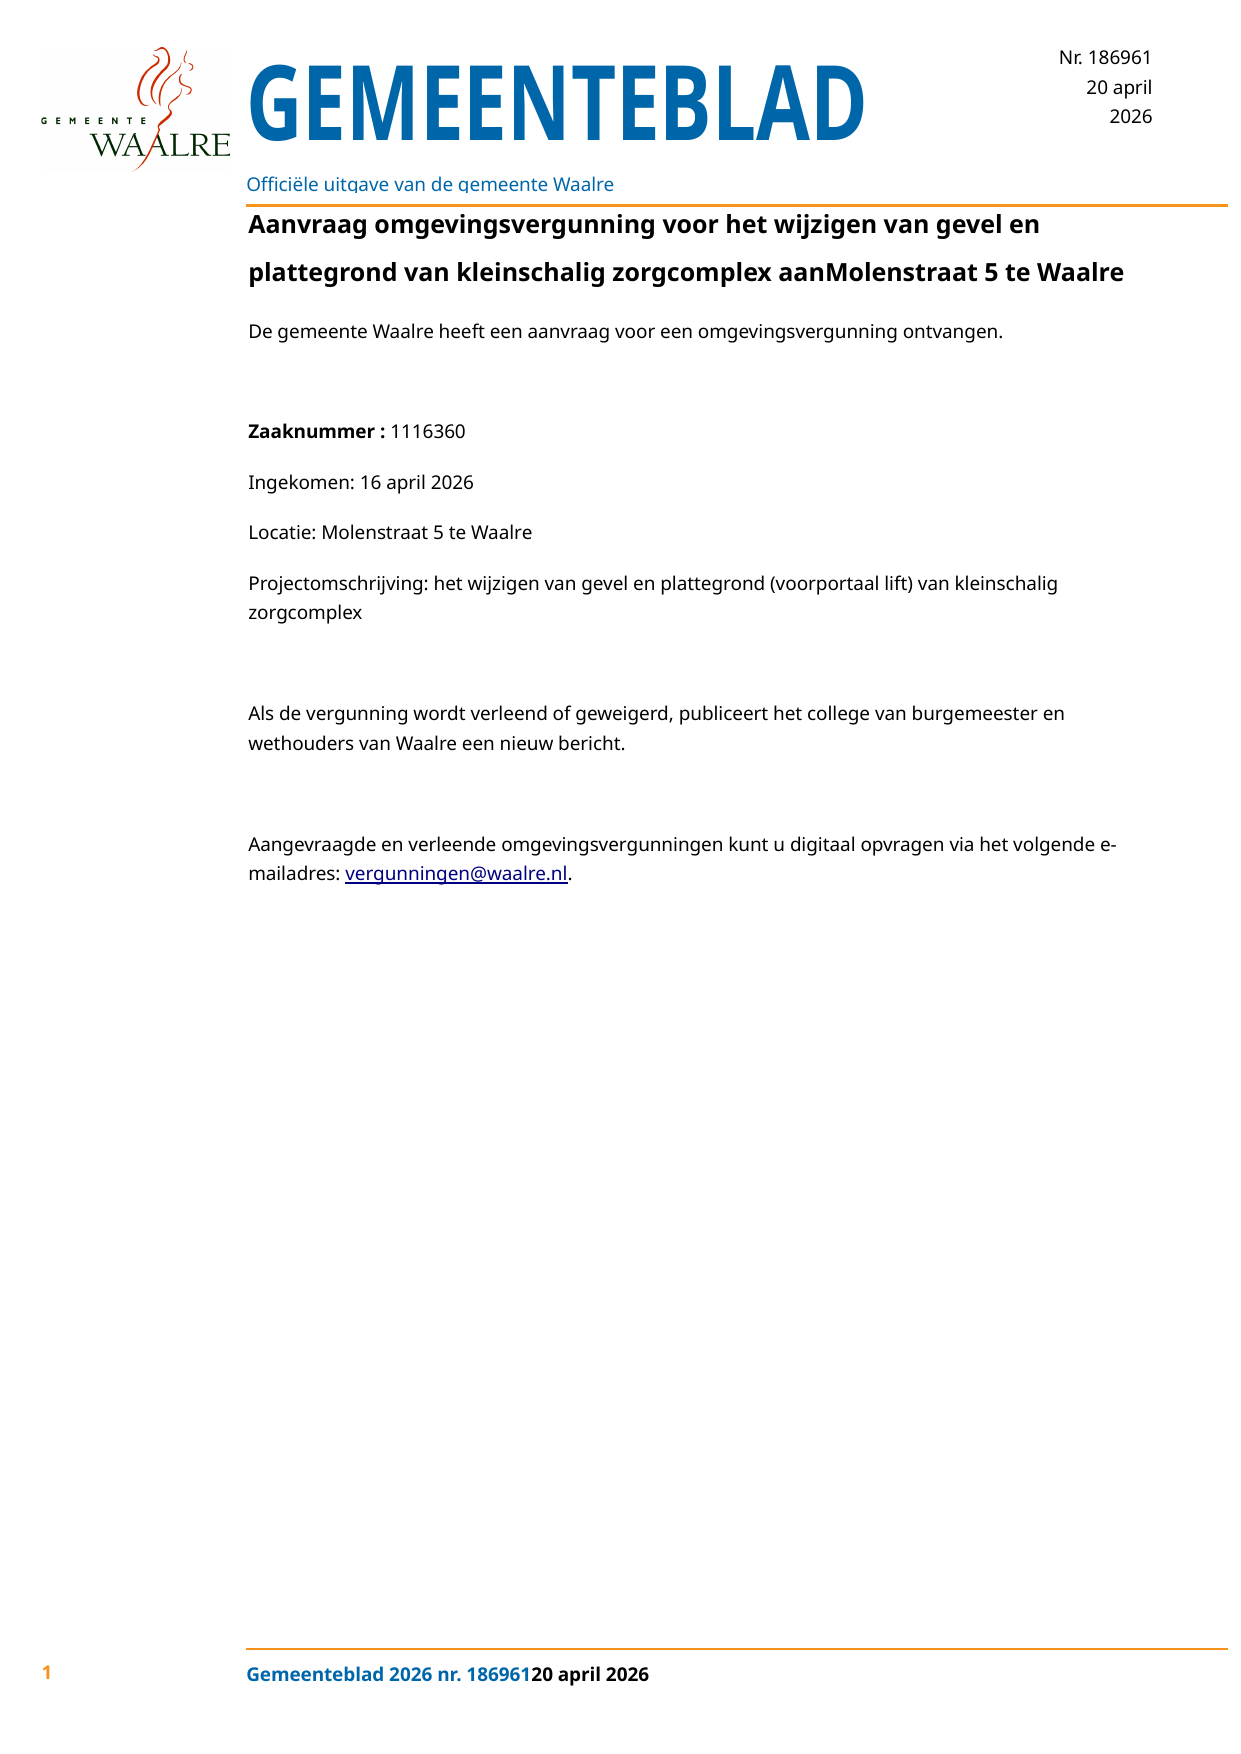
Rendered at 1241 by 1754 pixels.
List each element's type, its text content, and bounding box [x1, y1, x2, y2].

text Aangevraagde en verleende omgevingsvergunningen kunt u digitaal opvragen via het volgende e-mailadres: vergunningen@waalre.nl. [248, 831, 1152, 886]
text Ingekomen: 16 april 2026 [248, 469, 1152, 495]
text De gemeente Waalre heeft een aanvraag voor een omgevingsvergunning ontvangen. [248, 318, 1152, 344]
text Projectomschrijving: het wijzigen van gevel en plattegrond (voorportaal lift) van kleinschalig zorgcomplex [248, 570, 1152, 625]
text Locatie: Molenstraat 5 te Waalre [248, 519, 1152, 545]
text Zaaknummer : 1116360 [248, 419, 1152, 444]
picture [41, 47, 231, 172]
text Aanvraag omgevingsvergunning voor het wijzigen van gevel en plattegrond van kleinschalig zorgcomplex aanMolenstraat 5 te Waalre [248, 207, 1152, 288]
text Als de vergunning wordt verleend of geweigerd, publiceert het college van burgemeester en wethouders van Waalre een nieuw bericht. [248, 700, 1152, 756]
